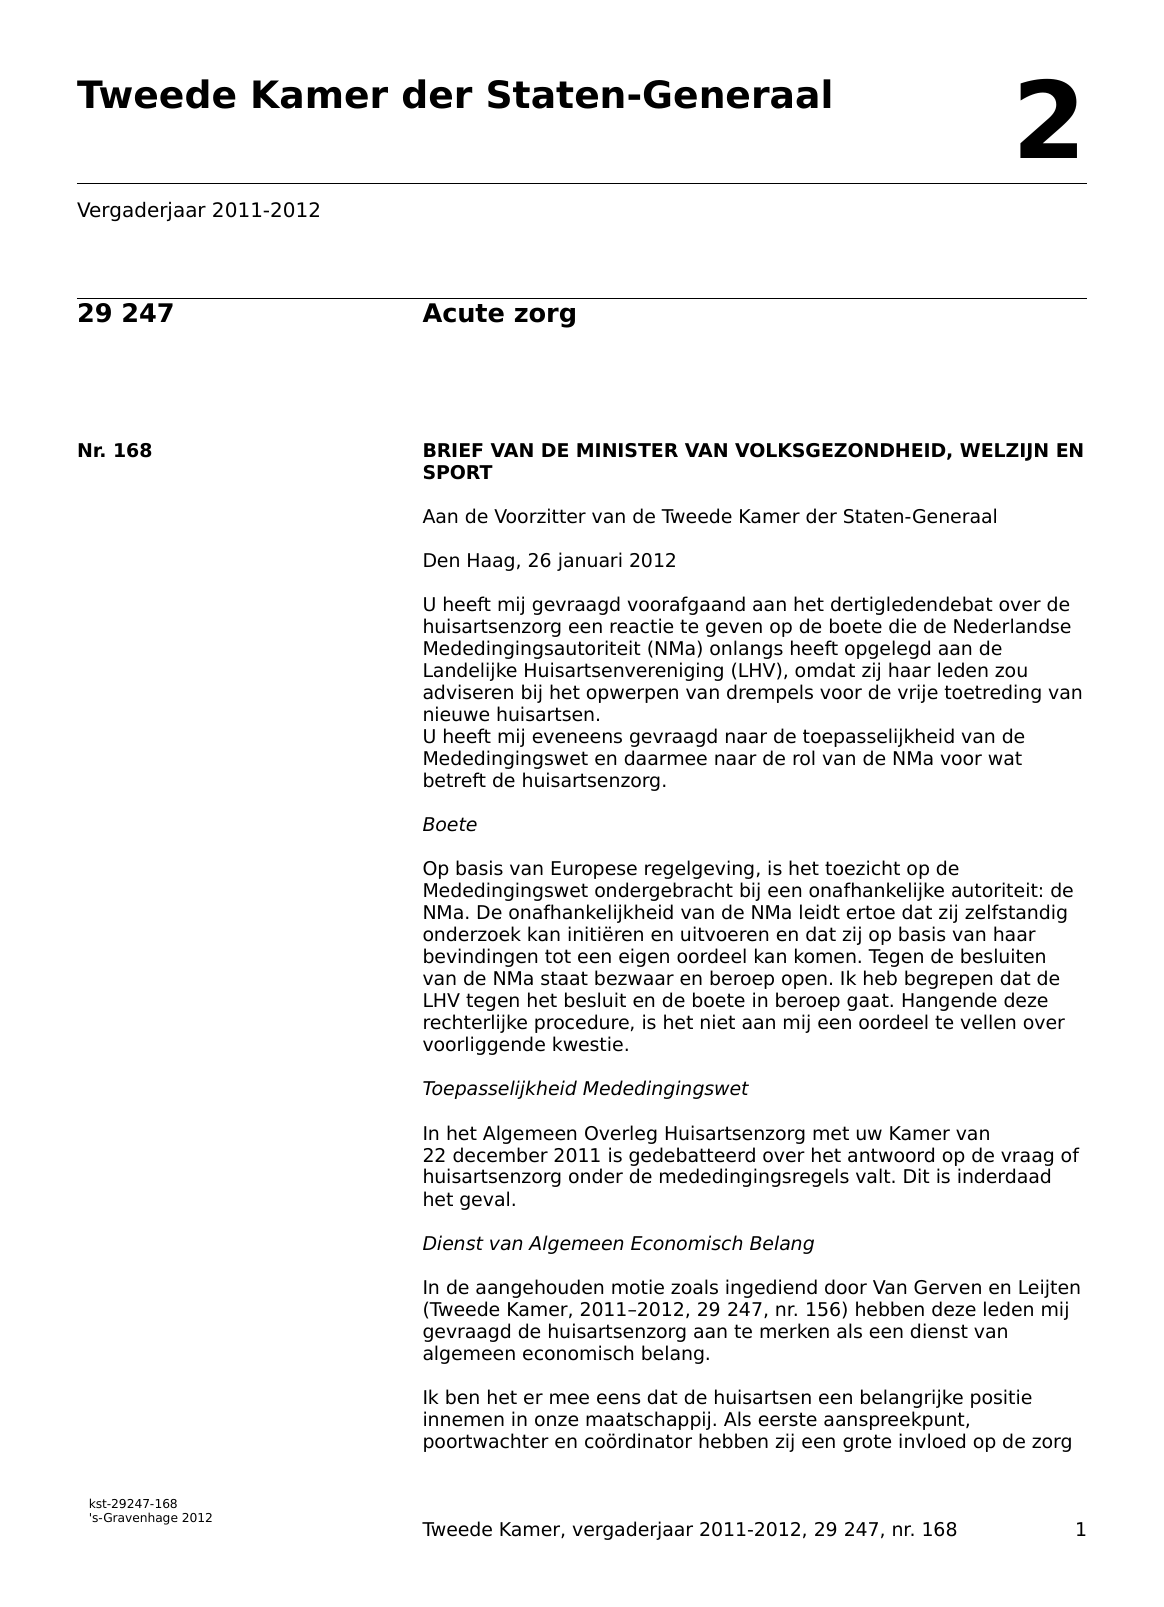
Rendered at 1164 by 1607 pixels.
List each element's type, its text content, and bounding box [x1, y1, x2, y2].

subtitle Dienst van Algemeen Economisch Belang [422, 1233, 1087, 1254]
text U heeft mij eveneens gevraagd naar de toepasselijkheid van de Mededingingswet en daarmee naar de rol van de NMa voor wat betreft de huisartsenzorg. [422, 726, 1087, 792]
text Ik ben het er mee eens dat de huisartsen een belangrijke positie innemen in onze maatschappij. Als eerste aanspreekpunt, poortwachter en coördinator hebben zij een grote invloed op de zorg [422, 1387, 1087, 1453]
text In het Algemeen Overleg Huisartsenzorg met uw Kamer van 22 december 2011 is gedebatteerd over het antwoord op de vraag of huisartsenzorg onder de mededingingsregels valt. Dit is inderdaad het geval. [422, 1122, 1087, 1210]
text Den Haag, 26 januari 2012 [422, 550, 1087, 572]
text Op basis van Europese regelgeving, is het toezicht op de Mededingingswet ondergebracht bij een onafhankelijke autoriteit: de NMa. De onafhankelijkheid van de NMa leidt ertoe dat zij zelfstandig onderzoek kan initiëren en uitvoeren en dat zij op basis van haar bevindingen tot een eigen oordeel kan komen. Tegen de besluiten van de NMa staat bezwaar en beroep open. Ik heb begrepen dat de LHV tegen het besluit en de boete in beroep gaat. Hangende deze rechterlijke procedure, is het niet aan mij een oordeel te vellen over voorliggende kwestie. [422, 858, 1087, 1056]
text U heeft mij gevraagd voorafgaand aan het dertigledendebat over de huisartsenzorg een reactie te geven op de boete die de Nederlandse Mededingingsautoriteit (NMa) onlangs heeft opgelegd aan de Landelijke Huisartsenvereniging (LHV), omdat zij haar leden zou adviseren bij het opwerpen van drempels voor de vrije toetreding van nieuwe huisartsen. [422, 594, 1087, 726]
text In de aangehouden motie zoals ingediend door Van Gerven en Leijten (Tweede Kamer, 2011–2012, 29 247, nr. 156) hebben deze leden mij gevraagd de huisartsenzorg aan te merken als een dienst van algemeen economisch belang. [422, 1277, 1087, 1365]
table_cell Vergaderjaar 2011-2012 [77, 184, 1087, 298]
text Aan de Voorzitter van de Tweede Kamer der Staten-Generaal [422, 506, 1087, 528]
text kst-29247-168 [88, 1497, 323, 1511]
subtitle Boete [422, 814, 1087, 836]
table_header 2 [886, 59, 1087, 183]
subtitle 29 247 Acute zorg [77, 299, 1087, 329]
table_header Tweede Kamer der Staten-Generaal [77, 59, 886, 183]
subtitle Toepasselijkheid Mededingingswet [422, 1078, 1087, 1100]
text 's-Gravenhage 2012 [88, 1511, 323, 1525]
subtitle Nr. 168 BRIEF VAN DE MINISTER VAN VOLKSGEZONDHEID, WELZIJN EN SPORT [77, 440, 1087, 484]
